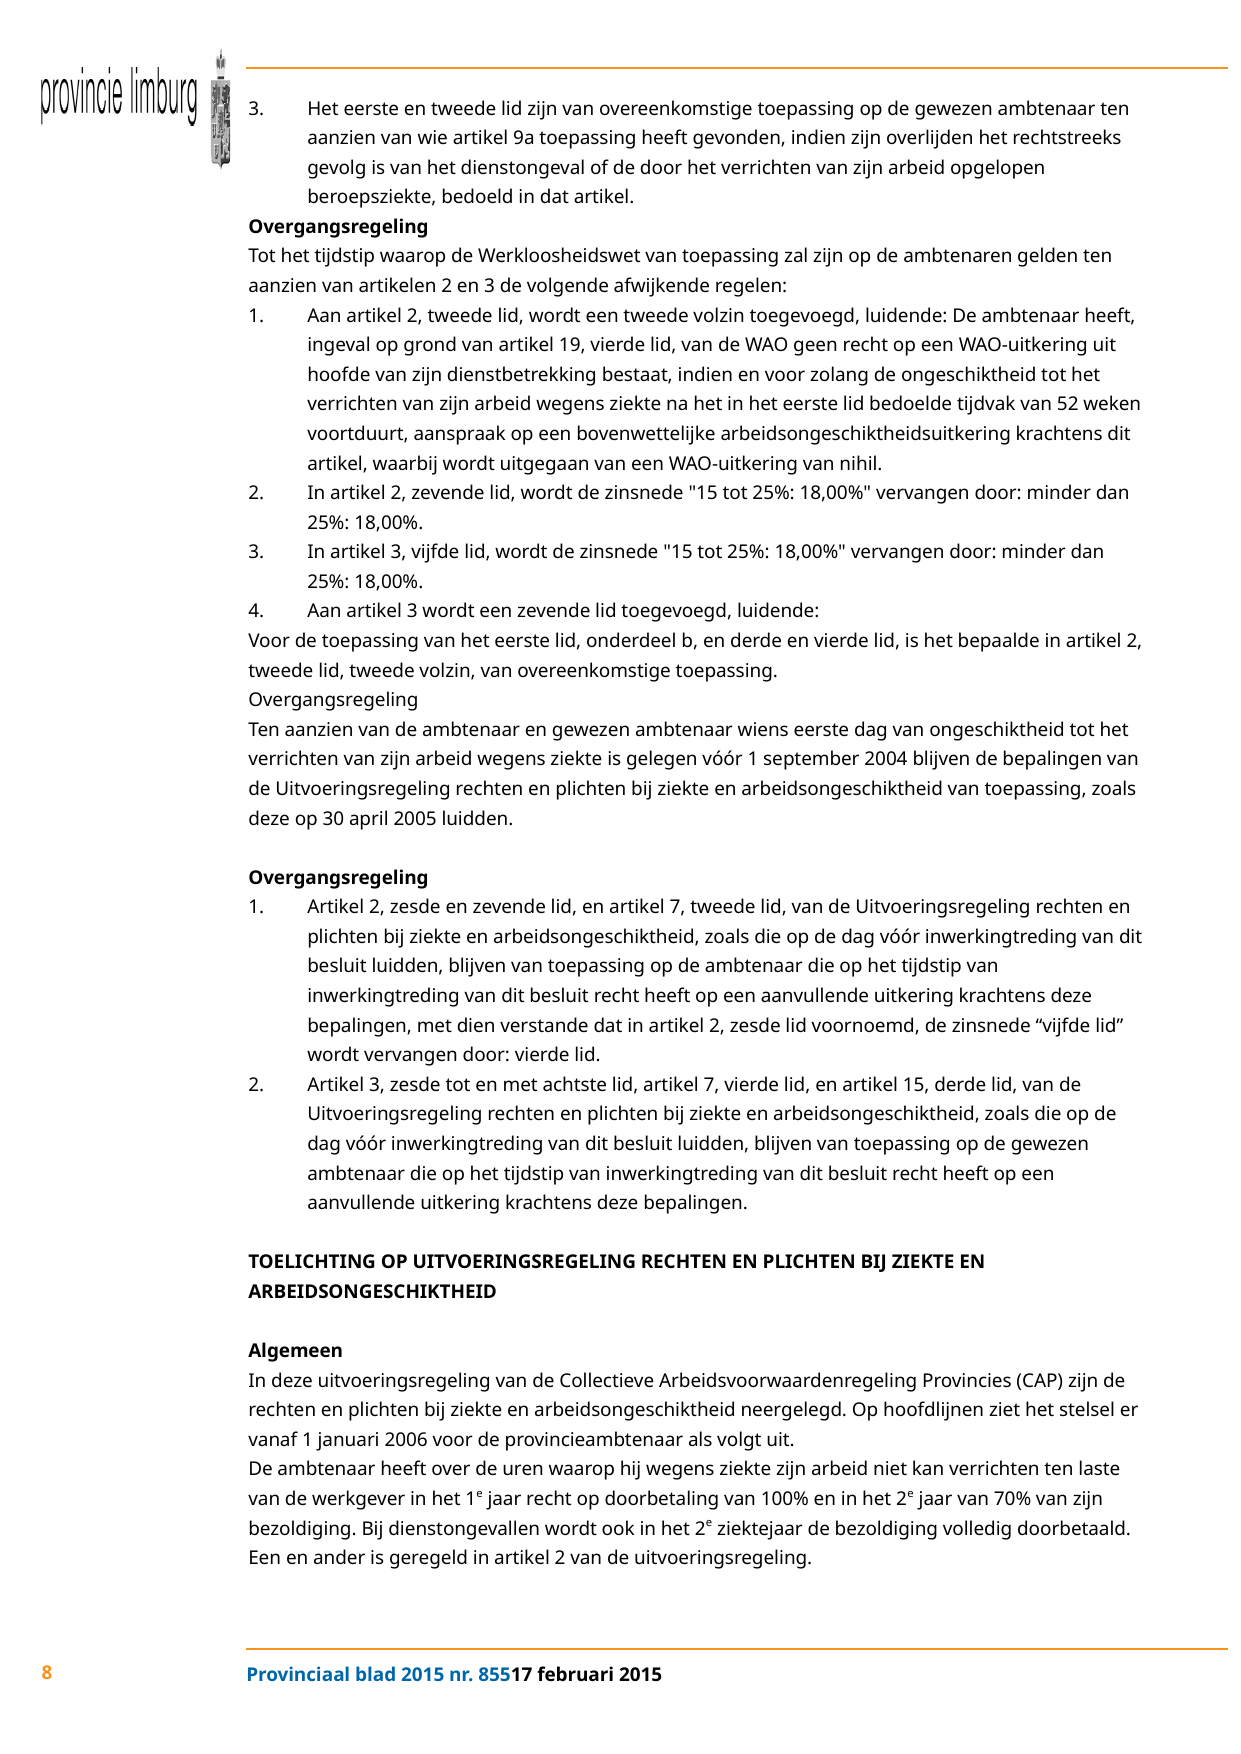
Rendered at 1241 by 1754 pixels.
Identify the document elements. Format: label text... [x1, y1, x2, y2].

text Ten aanzien van de ambtenaar en gewezen ambtenaar wiens eerste dag van ongeschiktheid tot het verrichten van zijn arbeid wegens ziekte is gelegen vóór 1 september 2004 blijven de bepalingen van de Uitvoeringsregeling rechten en plichten bij ziekte en arbeidsongeschiktheid van toepassing, zoals deze op 30 april 2005 luidden. [248, 716, 1152, 831]
list In artikel 2, zevende lid, wordt de zinsnede "15 tot 25%: 18,00%" vervangen door: minder dan 25%: 18,00%. [248, 479, 1152, 535]
list Aan artikel 2, tweede lid, wordt een tweede volzin toegevoegd, luidende: De ambtenaar heeft, ingeval op grond van artikel 19, vierde lid, van de WAO geen recht op een WAO-uitkering uit hoofde van zijn dienstbetrekking bestaat, indien en voor zolang de ongeschiktheid tot het verrichten van zijn arbeid wegens ziekte na het in het eerste lid bedoelde tijdvak van 52 weken voortduurt, aanspraak op een bovenwettelijke arbeidsongeschiktheidsuitkering krachtens dit artikel, waarbij wordt uitgegaan van een WAO-uitkering van nihil. [248, 302, 1152, 476]
text Overgangsregeling [248, 864, 1152, 890]
text Algemeen [248, 1337, 1152, 1363]
text Voor de toepassing van het eerste lid, onderdeel b, en derde en vierde lid, is het bepaalde in artikel 2, tweede lid, tweede volzin, van overeenkomstige toepassing. [248, 627, 1152, 683]
list Aan artikel 3 wordt een zevende lid toegevoegd, luidende: [248, 598, 1152, 623]
picture [41, 47, 231, 172]
list Het eerste en tweede lid zijn van overeenkomstige toepassing op de gewezen ambtenaar ten aanzien van wie artikel 9a toepassing heeft gevonden, indien zijn overlijden het rechtstreeks gevolg is van het dienstongeval of de door het verrichten van zijn arbeid opgelopen beroepsziekte, bedoeld in dat artikel. [248, 95, 1152, 209]
list Artikel 2, zesde en zevende lid, en artikel 7, tweede lid, van de Uitvoeringsregeling rechten en plichten bij ziekte en arbeidsongeschiktheid, zoals die op de dag vóór inwerkingtreding van dit besluit luidden, blijven van toepassing op de ambtenaar die op het tijdstip van inwerkingtreding van dit besluit recht heeft op een aanvullende uitkering krachtens deze bepalingen, met dien verstande dat in artikel 2, zesde lid voornoemd, de zinsnede “vijfde lid” wordt vervangen door: vierde lid. [248, 893, 1152, 1067]
text TOELICHTING OP UITVOERINGSREGELING RECHTEN EN PLICHTEN BIJ ZIEKTE EN ARBEIDSONGESCHIKTHEID [248, 1248, 1152, 1304]
text Overgangsregeling [248, 686, 1152, 712]
text Overgangsregeling [248, 213, 1152, 239]
list Artikel 3, zesde tot en met achtste lid, artikel 7, vierde lid, en artikel 15, derde lid, van de Uitvoeringsregeling rechten en plichten bij ziekte en arbeidsongeschiktheid, zoals die op de dag vóór inwerkingtreding van dit besluit luidden, blijven van toepassing op de gewezen ambtenaar die op het tijdstip van inwerkingtreding van dit besluit recht heeft op een aanvullende uitkering krachtens deze bepalingen. [248, 1071, 1152, 1215]
text Tot het tijdstip waarop de Werkloosheidswet van toepassing zal zijn op de ambtenaren gelden ten aanzien van artikelen 2 en 3 de volgende afwijkende regelen: [248, 243, 1152, 298]
text In deze uitvoeringsregeling van de Collectieve Arbeidsvoorwaardenregeling Provincies (CAP) zijn de rechten en plichten bij ziekte en arbeidsongeschiktheid neergelegd. Op hoofdlijnen ziet het stelsel er vanaf 1 januari 2006 voor de provincieambtenaar als volgt uit. [248, 1367, 1152, 1452]
list In artikel 3, vijfde lid, wordt de zinsnede "15 tot 25%: 18,00%" vervangen door: minder dan 25%: 18,00%. [248, 538, 1152, 594]
text De ambtenaar heeft over de uren waarop hij wegens ziekte zijn arbeid niet kan verrichten ten laste van de werkgever in het 1e jaar recht op doorbetaling van 100% en in het 2e jaar van 70% van zijn bezoldiging. Bij dienstongevallen wordt ook in het 2e ziektejaar de bezoldiging volledig doorbetaald. Een en ander is geregeld in artikel 2 van de uitvoeringsregeling. [248, 1456, 1152, 1570]
